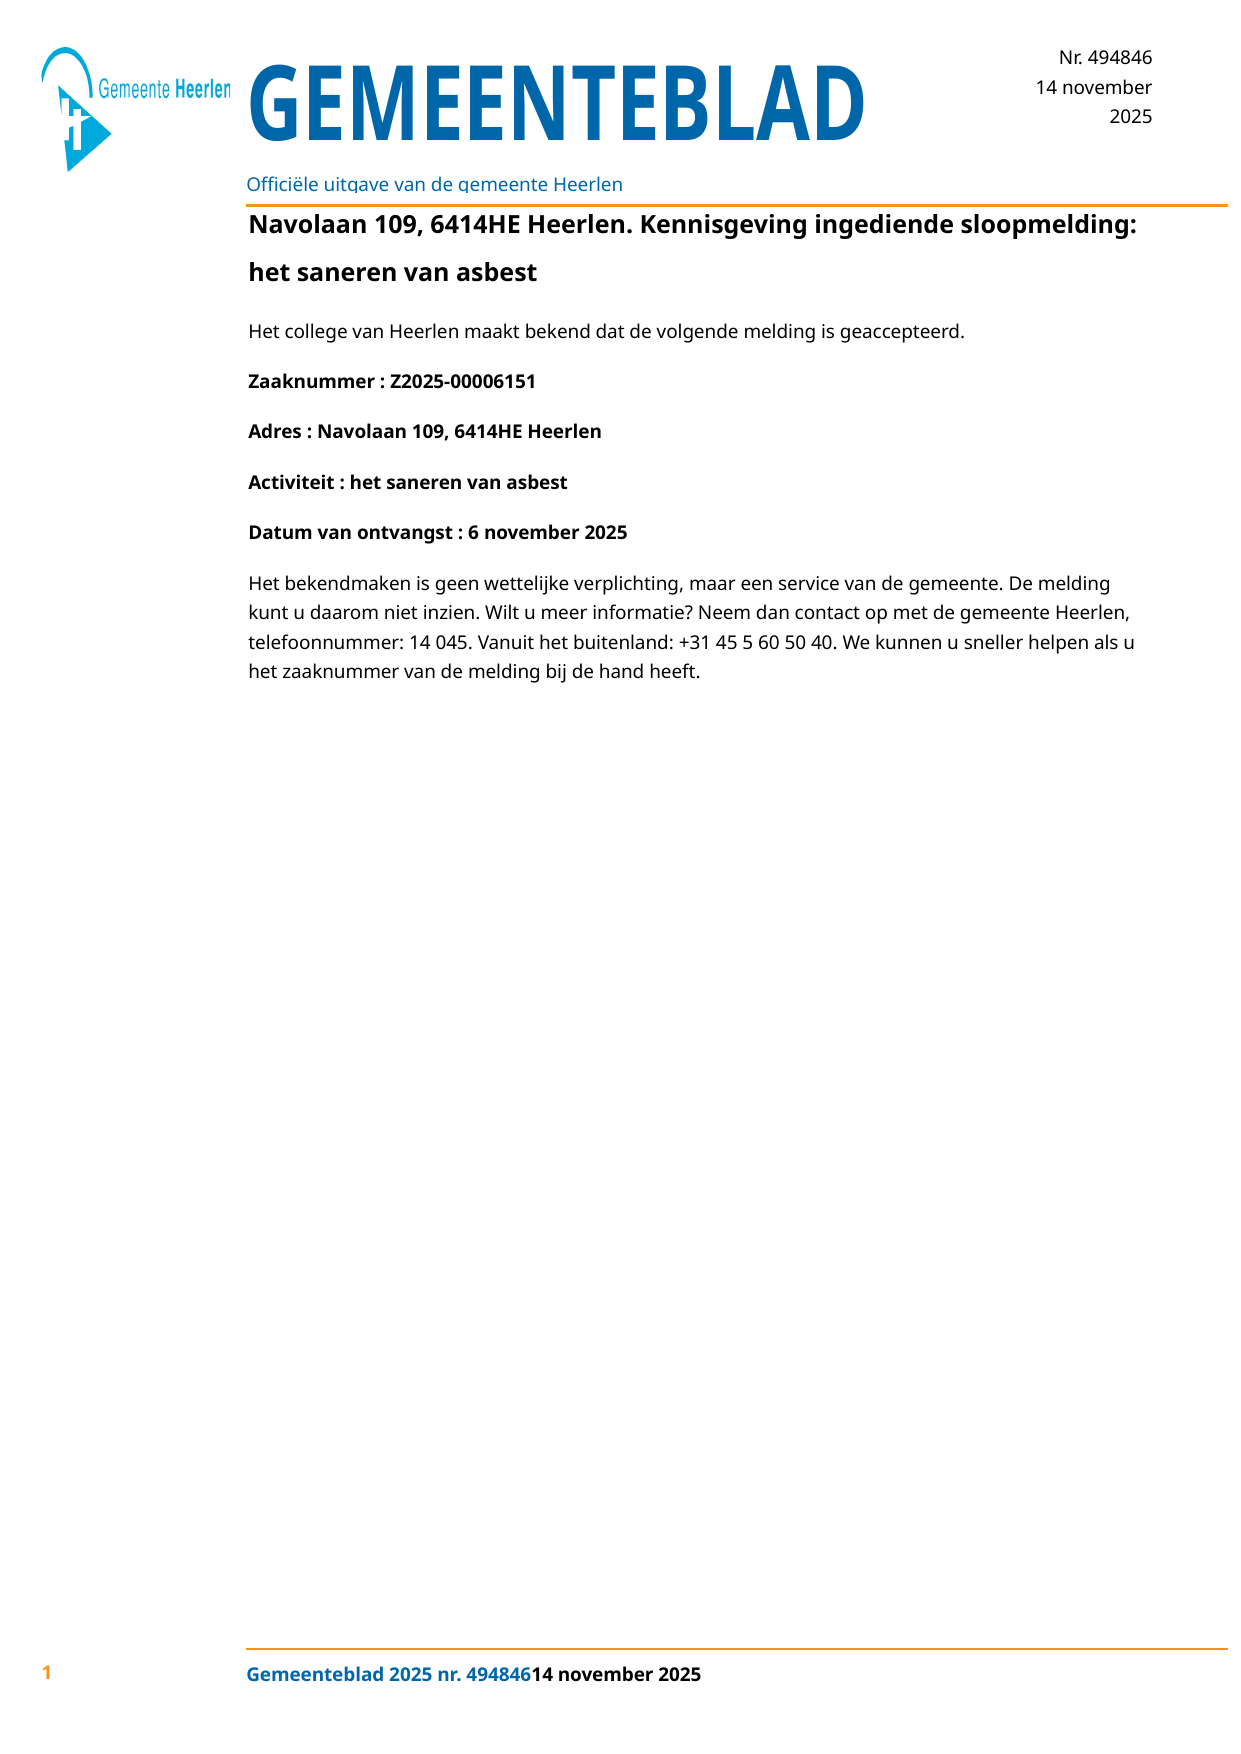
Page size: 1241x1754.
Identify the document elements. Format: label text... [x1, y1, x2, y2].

text Zaaknummer : Z2025-00006151 [248, 368, 1152, 394]
text Adres : Navolaan 109, 6414HE Heerlen [248, 419, 1152, 444]
picture [41, 47, 231, 172]
text Het bekendmaken is geen wettelijke verplichting, maar een service van de gemeente. De melding kunt u daarom niet inzien. Wilt u meer informatie? Neem dan contact op met de gemeente Heerlen, telefoonnummer: 14 045. Vanuit het buitenland: +31 45 5 60 50 40. We kunnen u sneller helpen als u het zaaknummer van de melding bij de hand heeft. [248, 570, 1152, 684]
text Het college van Heerlen maakt bekend dat de volgende melding is geaccepteerd. [248, 318, 1152, 344]
text Datum van ontvangst : 6 november 2025 [248, 519, 1152, 545]
text Navolaan 109, 6414HE Heerlen. Kennisgeving ingediende sloopmelding: het saneren van asbest [248, 207, 1152, 288]
text Activiteit : het saneren van asbest [248, 469, 1152, 495]
picture [41, 47, 59, 70]
